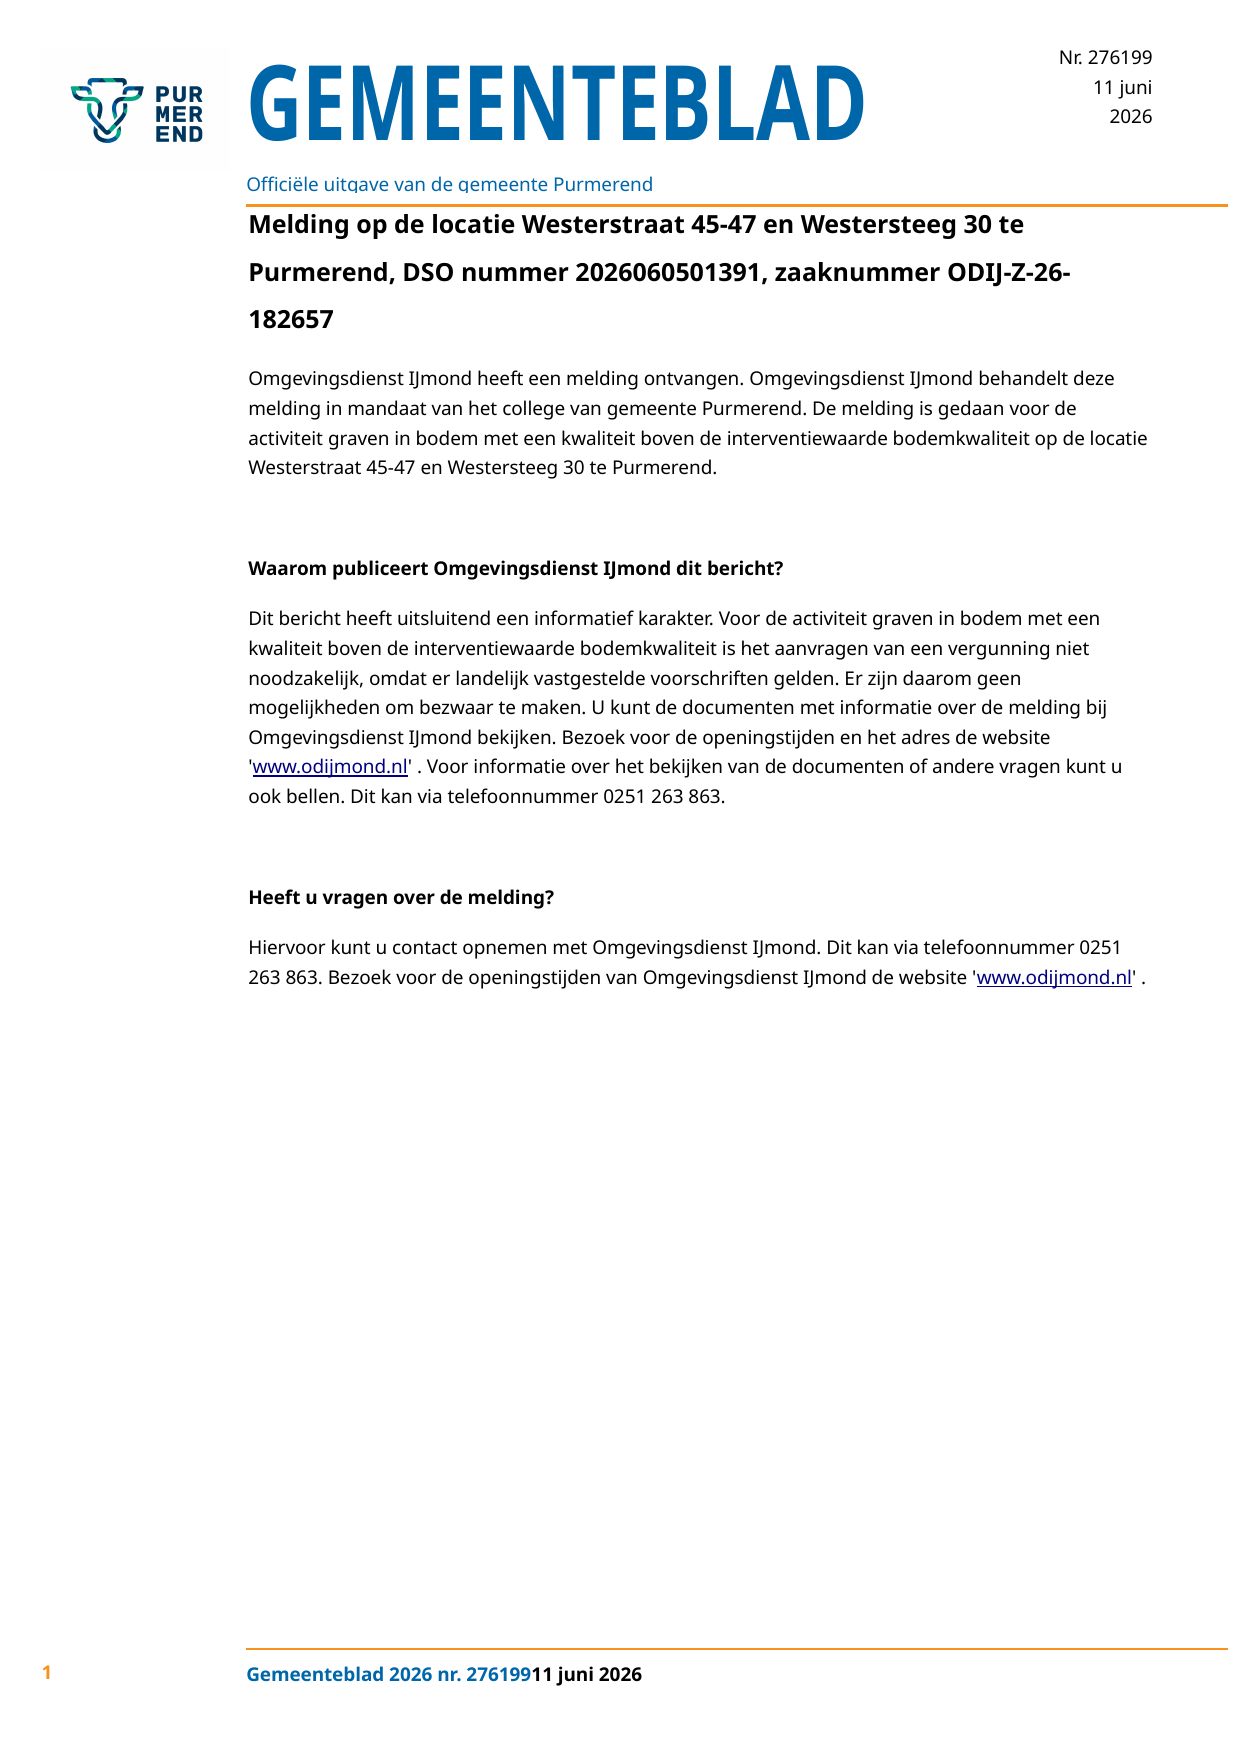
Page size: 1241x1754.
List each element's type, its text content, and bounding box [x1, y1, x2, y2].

text Hiervoor kunt u contact opnemen met Omgevingsdienst IJmond. Dit kan via telefoonnummer 0251 263 863. Bezoek voor de openingstijden van Omgevingsdienst IJmond de website 'www.odijmond.nl' . [248, 934, 1152, 989]
text Melding op de locatie Westerstraat 45-47 en Westersteeg 30 te Purmerend, DSO nummer 2026060501391, zaaknummer ODIJ-Z-26-182657 [248, 207, 1152, 336]
text Omgevingsdienst IJmond heeft een melding ontvangen. Omgevingsdienst IJmond behandelt deze melding in mandaat van het college van gemeente Purmerend. De melding is gedaan voor de activiteit graven in bodem met een kwaliteit boven de interventiewaarde bodemkwaliteit op de locatie Westerstraat 45-47 en Westersteeg 30 te Purmerend. [248, 366, 1152, 480]
text Waarom publiceert Omgevingsdienst IJmond dit bericht? [248, 555, 1152, 581]
text Heeft u vragen over de melding? [248, 884, 1152, 909]
picture [41, 47, 231, 172]
text Dit bericht heeft uitsluitend een informatief karakter. Voor de activiteit graven in bodem met een kwaliteit boven de interventiewaarde bodemkwaliteit is het aanvragen van een vergunning niet noodzakelijk, omdat er landelijk vastgestelde voorschriften gelden. Er zijn daarom geen mogelijkheden om bezwaar te maken. U kunt de documenten met informatie over de melding bij Omgevingsdienst IJmond bekijken. Bezoek voor de openingstijden en het adres de website 'www.odijmond.nl' . Voor informatie over het bekijken van de documenten of andere vragen kunt u ook bellen. Dit kan via telefoonnummer 0251 263 863. [248, 606, 1152, 809]
